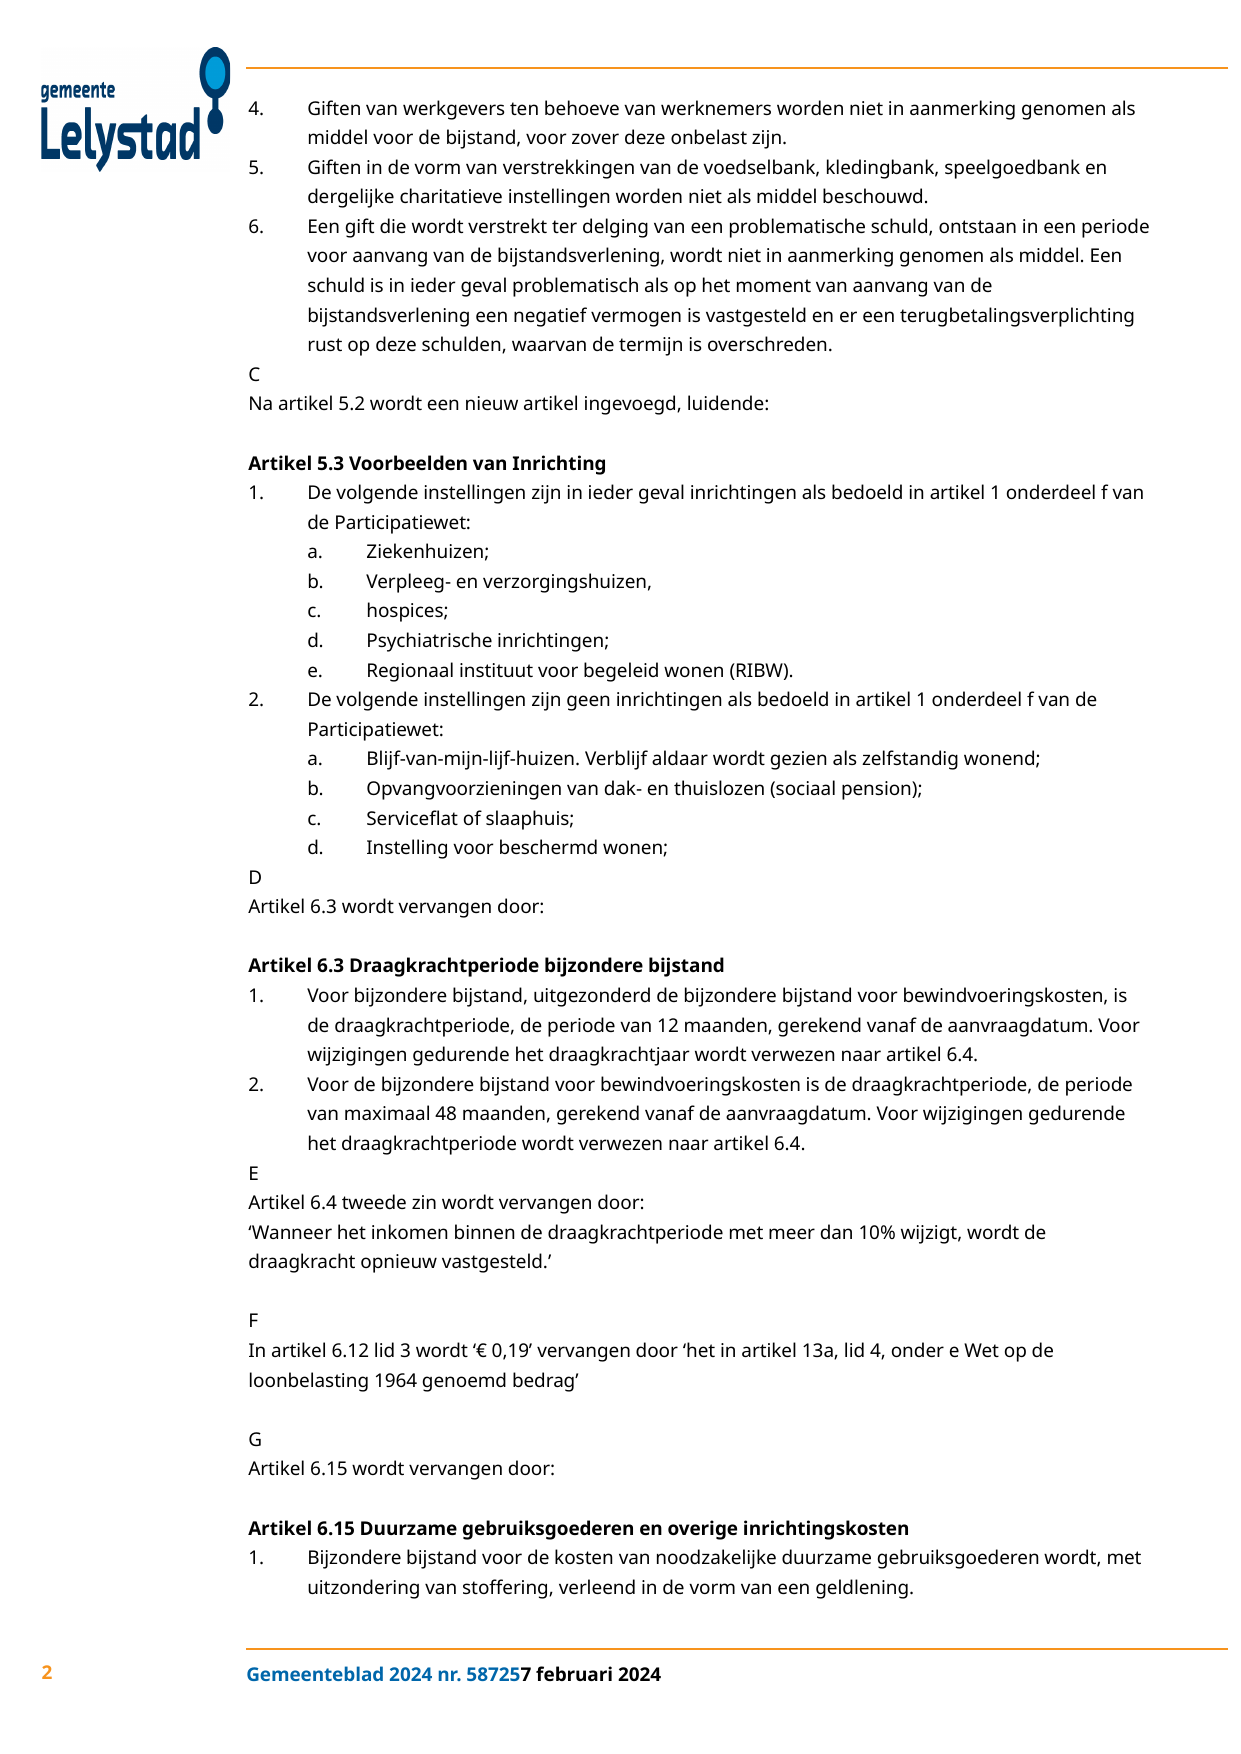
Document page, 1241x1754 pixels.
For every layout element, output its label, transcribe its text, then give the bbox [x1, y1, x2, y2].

list Voor de bijzondere bijstand voor bewindvoeringskosten is de draagkrachtperiode, de periode van maximaal 48 maanden, gerekend vanaf de aanvraagdatum. Voor wijzigingen gedurende het draagkrachtperiode wordt verwezen naar artikel 6.4. [248, 1071, 1152, 1156]
list Een gift die wordt verstrekt ter delging van een problematische schuld, ontstaan in een periode voor aanvang van de bijstandsverlening, wordt niet in aanmerking genomen als middel. Een schuld is in ieder geval problematisch als op het moment van aanvang van de bijstandsverlening een negatief vermogen is vastgesteld en er een terugbetalingsverplichting rust op deze schulden, waarvan de termijn is overschreden. [248, 213, 1152, 357]
list Serviceflat of slaaphuis; [307, 805, 1152, 831]
text Artikel 6.15 wordt vervangen door: [248, 1456, 1152, 1481]
list Regionaal instituut voor begeleid wonen (RIBW). [307, 657, 1152, 683]
text In artikel 6.12 lid 3 wordt ‘€ 0,19’ vervangen door ‘het in artikel 13a, lid 4, onder e Wet op de loonbelasting 1964 genoemd bedrag’ [248, 1337, 1152, 1393]
list Psychiatrische inrichtingen; [307, 627, 1152, 653]
text C [248, 361, 1152, 387]
list Bijzondere bijstand voor de kosten van noodzakelijke duurzame gebruiksgoederen wordt, met uitzondering van stoffering, verleend in de vorm van een geldlening. [248, 1544, 1152, 1600]
list Blijf-van-mijn-lijf-huizen. Verblijf aldaar wordt gezien als zelfstandig wonend; [307, 746, 1152, 771]
list Voor bijzondere bijstand, uitgezonderd de bijzondere bijstand voor bewindvoeringskosten, is de draagkrachtperiode, de periode van 12 maanden, gerekend vanaf de aanvraagdatum. Voor wijzigingen gedurende het draagkrachtjaar wordt verwezen naar artikel 6.4. [248, 982, 1152, 1067]
text D [248, 864, 1152, 890]
picture [41, 47, 231, 172]
text E [248, 1160, 1152, 1186]
list De volgende instellingen zijn geen inrichtingen als bedoeld in artikel 1 onderdeel f van de Participatiewet: [248, 686, 1152, 742]
text ‘Wanneer het inkomen binnen de draagkrachtperiode met meer dan 10% wijzigt, wordt de draagkracht opnieuw vastgesteld.’ [248, 1219, 1152, 1274]
text Artikel 5.3 Voorbeelden van Inrichting [248, 450, 1152, 476]
text Artikel 6.15 Duurzame gebruiksgoederen en overige inrichtingskosten [248, 1515, 1152, 1541]
list Verpleeg- en verzorgingshuizen, [307, 568, 1152, 594]
list hospices; [307, 598, 1152, 623]
text G [248, 1426, 1152, 1452]
text F [248, 1308, 1152, 1333]
list Opvangvoorzieningen van dak- en thuislozen (sociaal pension); [307, 775, 1152, 801]
list Ziekenhuizen; [307, 538, 1152, 564]
list Giften van werkgevers ten behoeve van werknemers worden niet in aanmerking genomen als middel voor de bijstand, voor zover deze onbelast zijn. [248, 95, 1152, 150]
text Artikel 6.4 tweede zin wordt vervangen door: [248, 1189, 1152, 1215]
text Artikel 6.3 wordt vervangen door: [248, 893, 1152, 919]
list De volgende instellingen zijn in ieder geval inrichtingen als bedoeld in artikel 1 onderdeel f van de Participatiewet: [248, 479, 1152, 535]
list Instelling voor beschermd wonen; [307, 834, 1152, 860]
text Na artikel 5.2 wordt een nieuw artikel ingevoegd, luidende: [248, 391, 1152, 416]
text Artikel 6.3 Draagkrachtperiode bijzondere bijstand [248, 953, 1152, 978]
list Giften in de vorm van verstrekkingen van de voedselbank, kledingbank, speelgoedbank en dergelijke charitatieve instellingen worden niet als middel beschouwd. [248, 154, 1152, 209]
